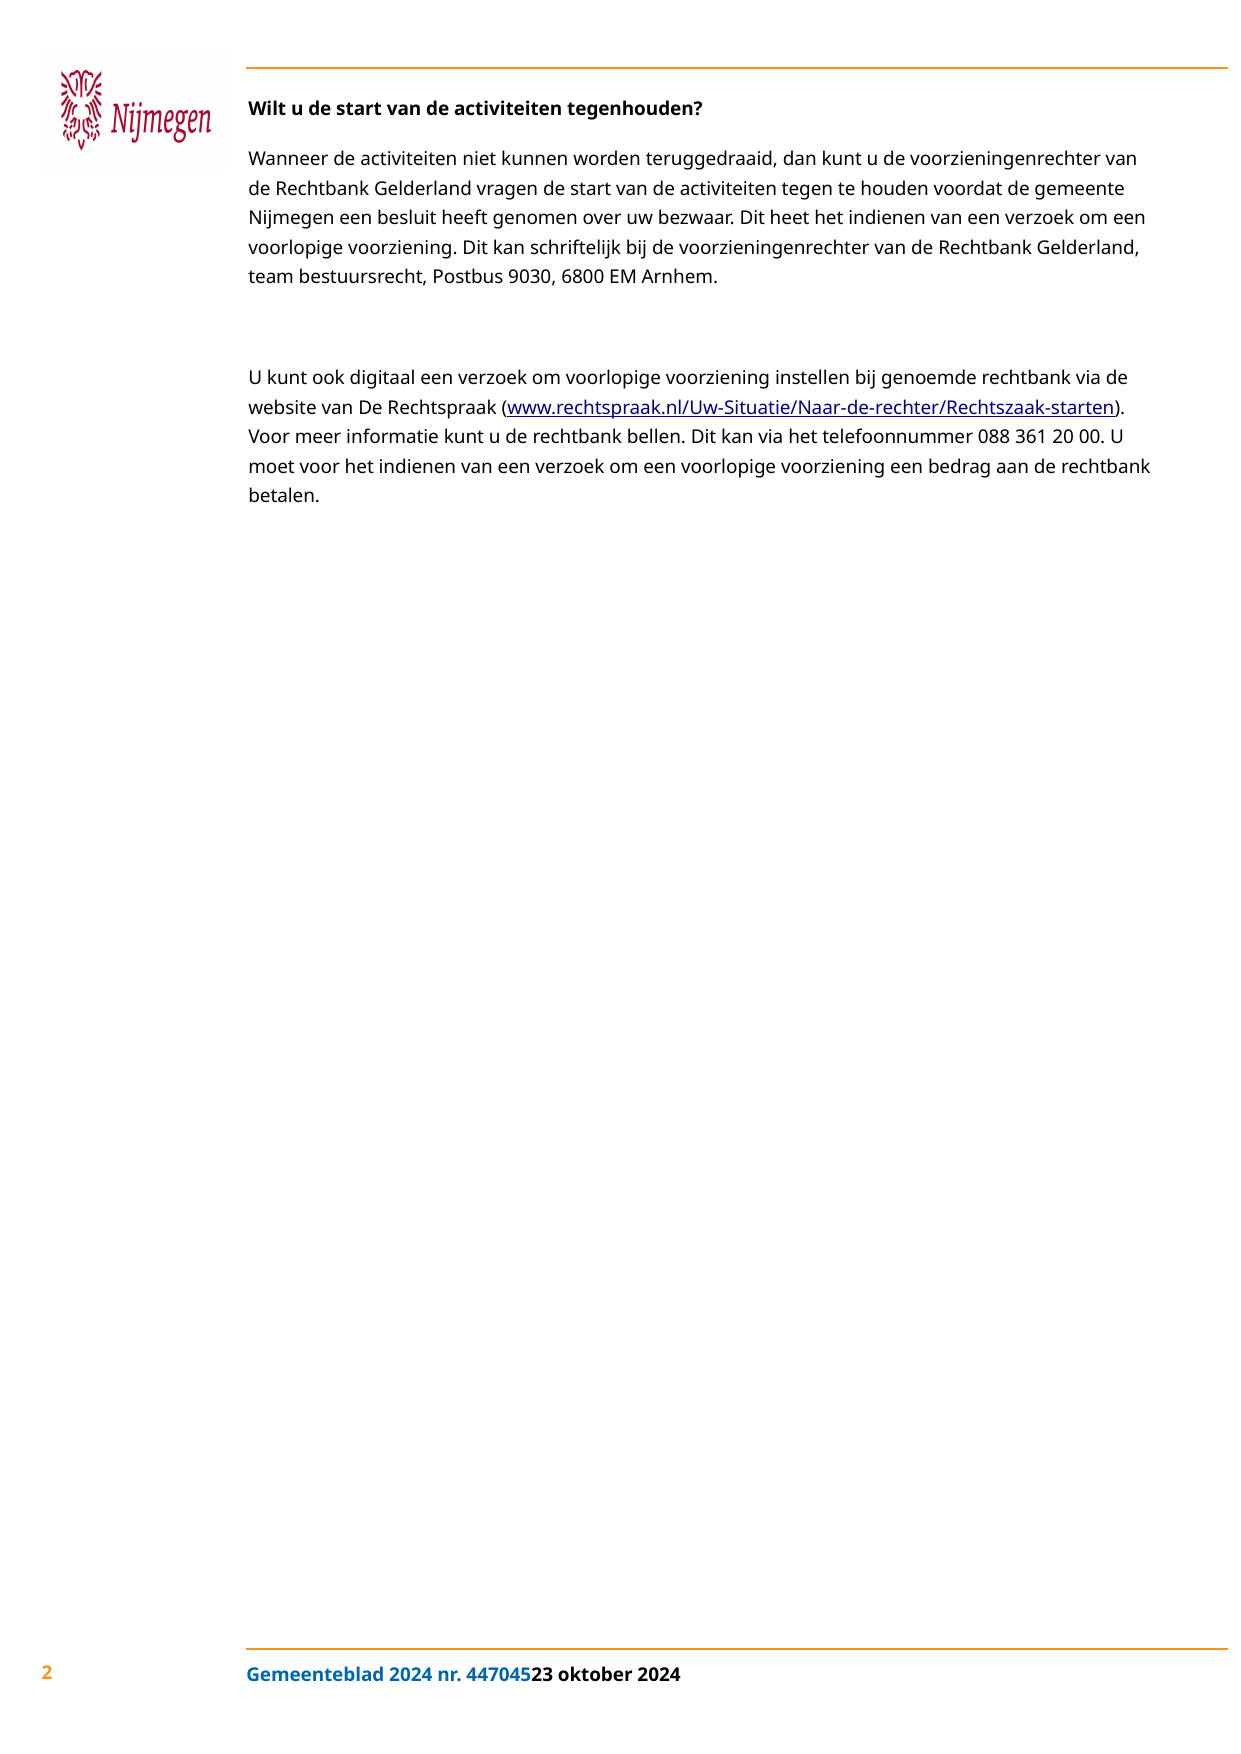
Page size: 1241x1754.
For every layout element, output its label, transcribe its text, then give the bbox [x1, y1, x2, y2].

text Wanneer de activiteiten niet kunnen worden teruggedraaid, dan kunt u de voorzieningenrechter van de Rechtbank Gelderland vragen de start van de activiteiten tegen te houden voordat de gemeente Nijmegen een besluit heeft genomen over uw bezwaar. Dit heet het indienen van een verzoek om een voorlopige voorziening. Dit kan schriftelijk bij de voorzieningenrechter van de Rechtbank Gelderland, team bestuursrecht, Postbus 9030, 6800 EM Arnhem. [248, 145, 1152, 289]
picture [41, 47, 231, 172]
text U kunt ook digitaal een verzoek om voorlopige voorziening instellen bij genoemde rechtbank via de website van De Rechtspraak (www.rechtspraak.nl/Uw-Situatie/Naar-de-rechter/Rechtszaak-starten). Voor meer informatie kunt u de rechtbank bellen. Dit kan via het telefoonnummer 088 361 20 00. U moet voor het indienen van een verzoek om een voorlopige voorziening een bedrag aan de rechtbank betalen. [248, 364, 1152, 508]
text Wilt u de start van de activiteiten tegenhouden? [248, 95, 1152, 121]
